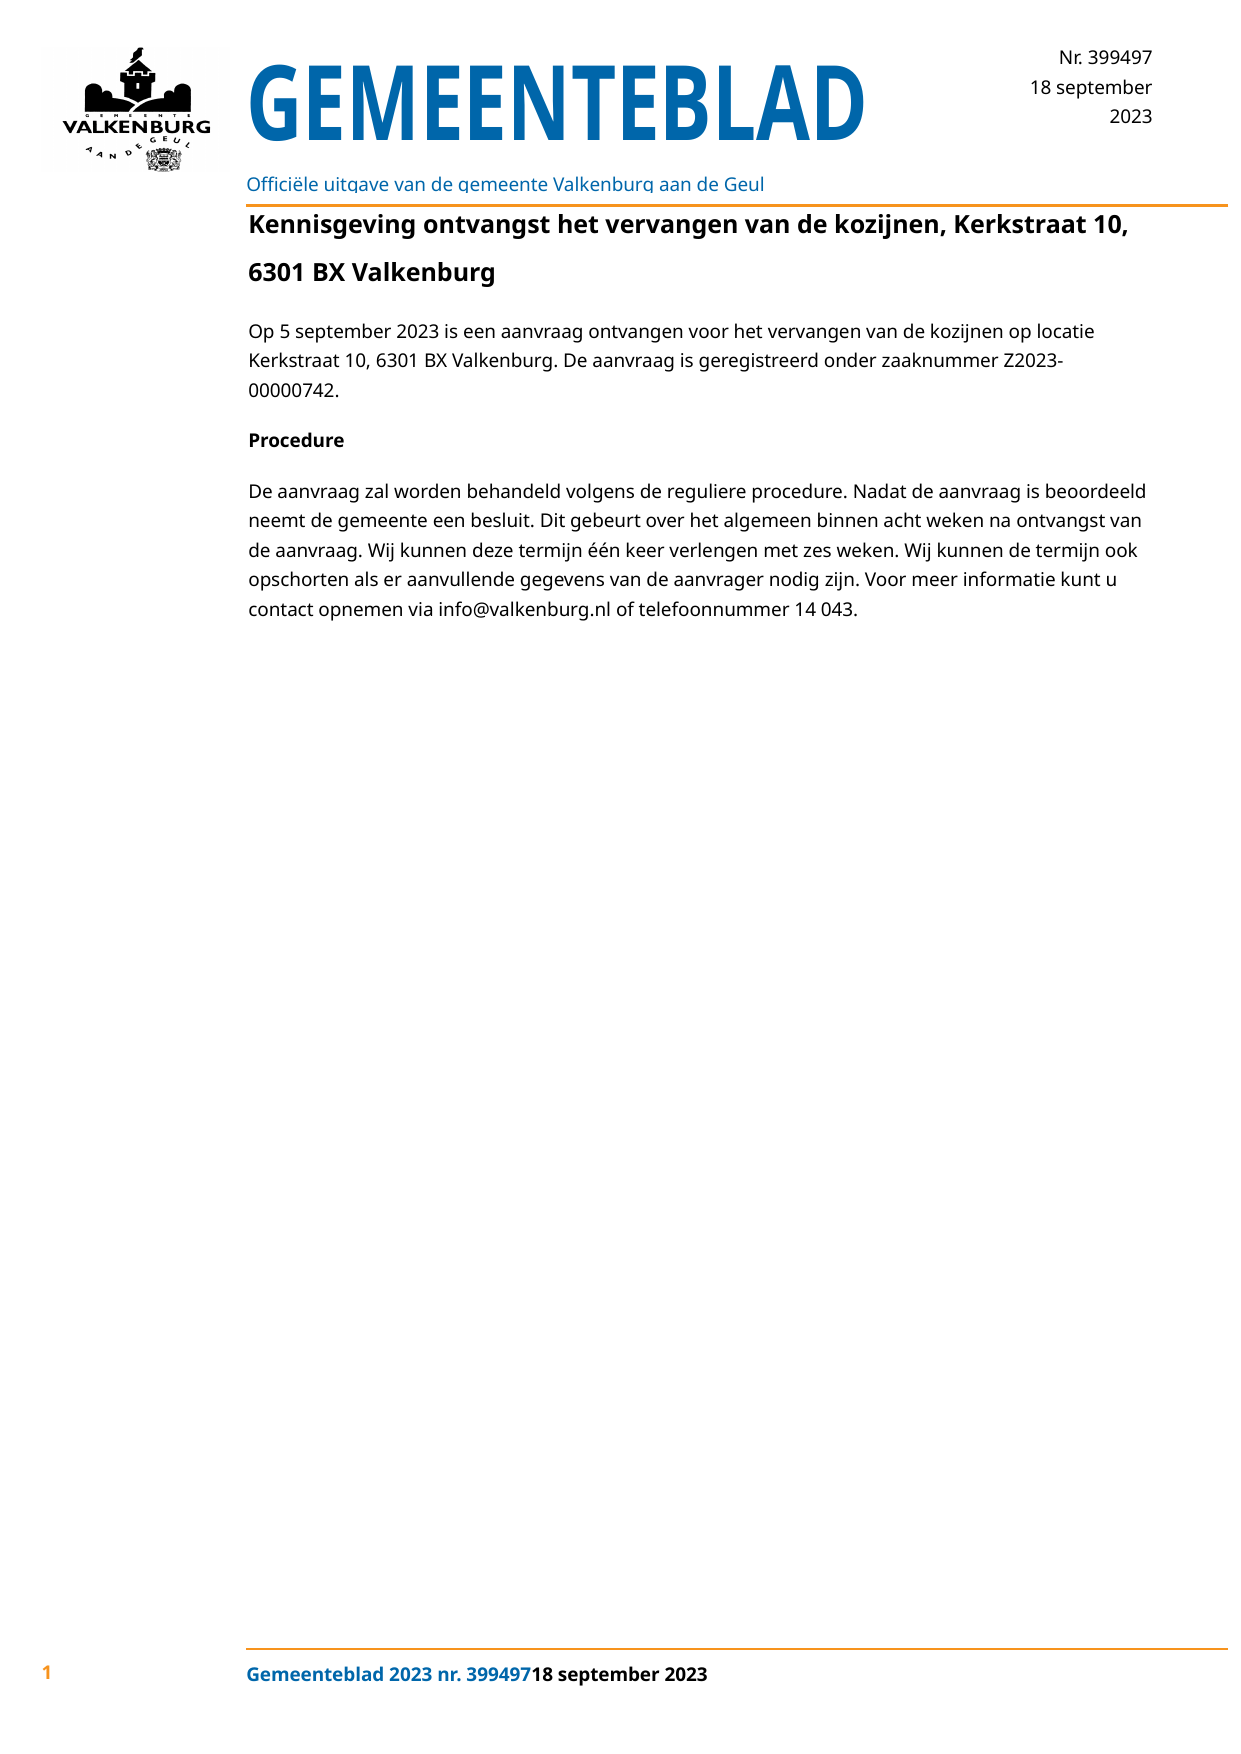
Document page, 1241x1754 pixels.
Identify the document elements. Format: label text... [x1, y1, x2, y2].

text Op 5 september 2023 is een aanvraag ontvangen voor het vervangen van de kozijnen op locatie Kerkstraat 10, 6301 BX Valkenburg. De aanvraag is geregistreerd onder zaaknummer Z2023-00000742. [248, 318, 1152, 403]
text De aanvraag zal worden behandeld volgens de reguliere procedure. Nadat de aanvraag is beoordeeld neemt de gemeente een besluit. Dit gebeurt over het algemeen binnen acht weken na ontvangst van de aanvraag. Wij kunnen deze termijn één keer verlengen met zes weken. Wij kunnen de termijn ook opschorten als er aanvullende gegevens van de aanvrager nodig zijn. Voor meer informatie kunt u contact opnemen via info@valkenburg.nl of telefoonnummer 14 043. [248, 478, 1152, 622]
picture [41, 47, 231, 172]
text Procedure [248, 427, 1152, 453]
text Kennisgeving ontvangst het vervangen van de kozijnen, Kerkstraat 10, 6301 BX Valkenburg [248, 207, 1152, 288]
